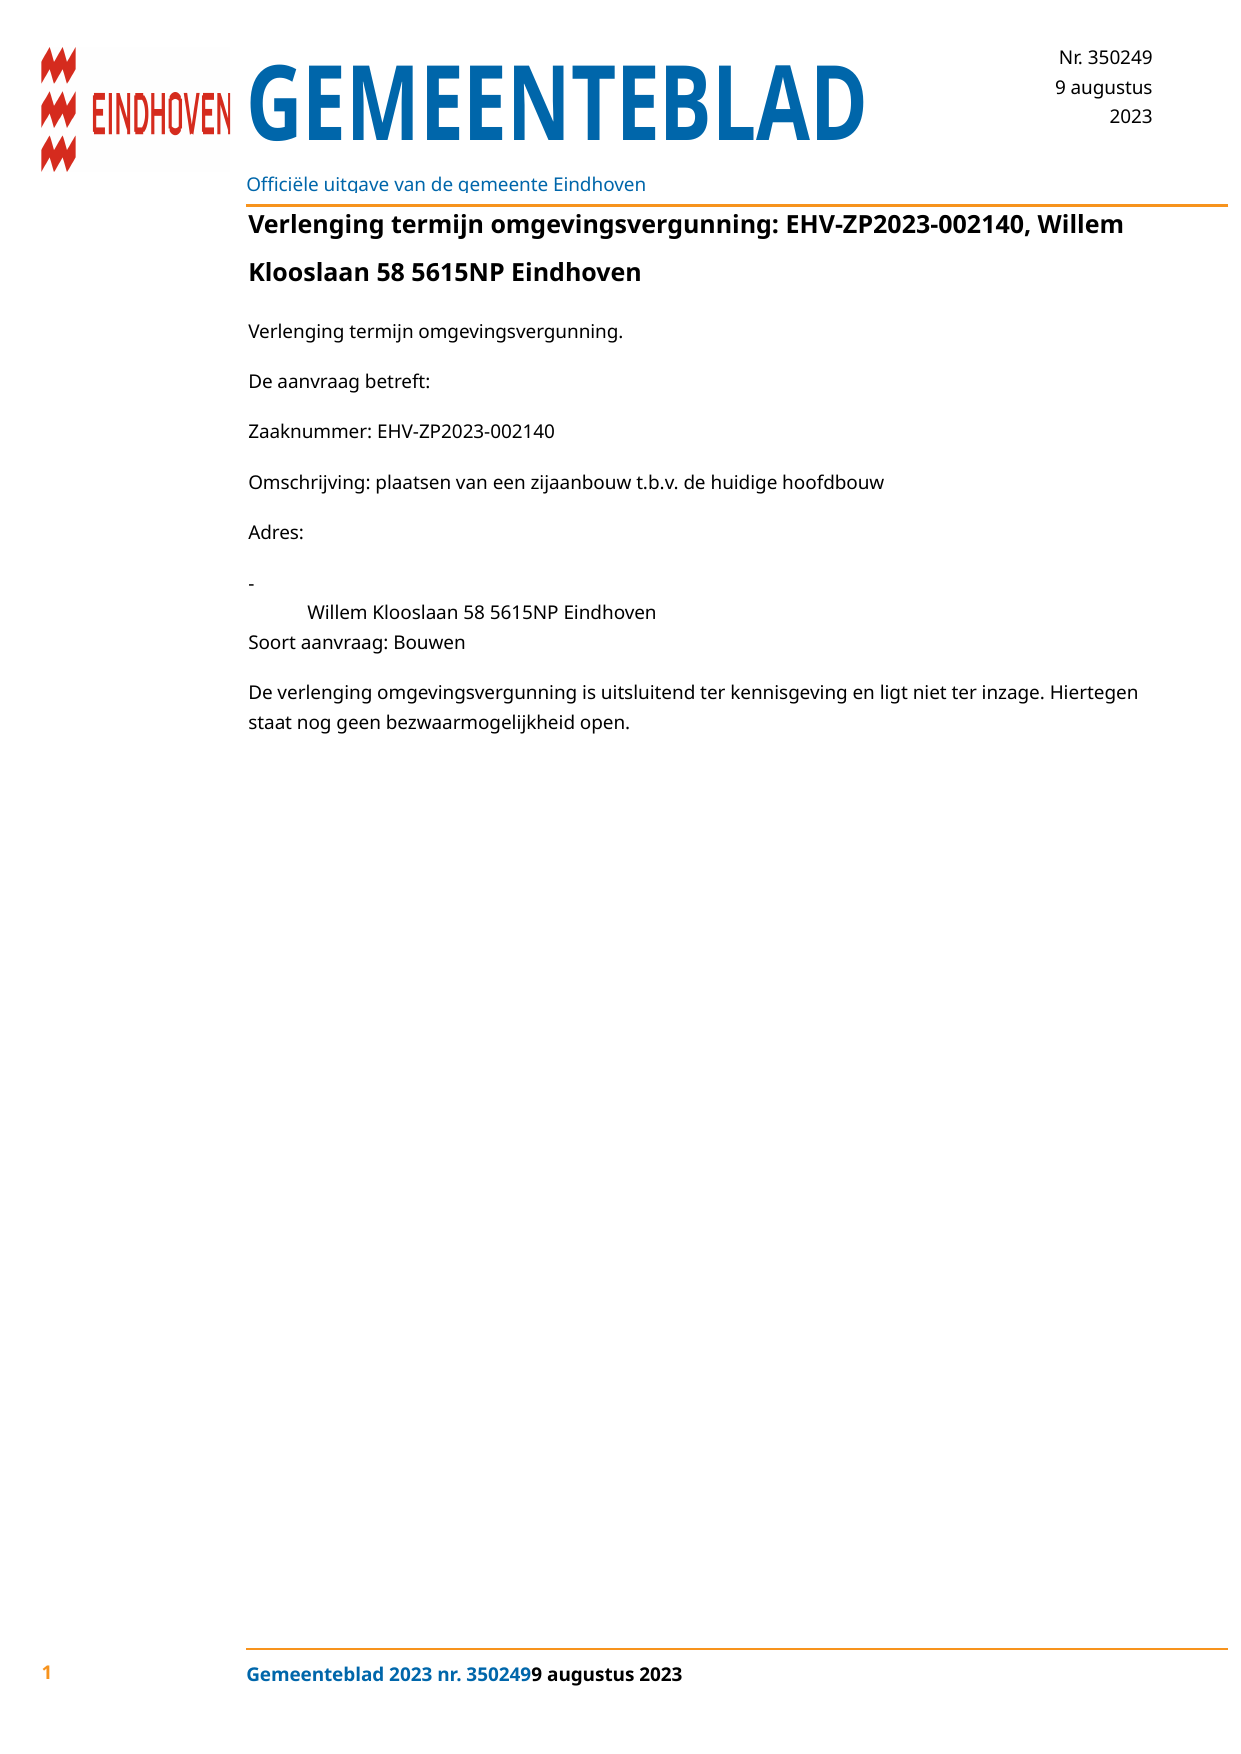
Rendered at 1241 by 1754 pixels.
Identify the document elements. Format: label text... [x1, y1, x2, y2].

text Soort aanvraag: Bouwen [248, 629, 1152, 655]
text Verlenging termijn omgevingsvergunning. [248, 318, 1152, 344]
text Zaaknummer: EHV-ZP2023-002140 [248, 419, 1152, 444]
list Willem Klooslaan 58 5615NP Eindhoven [248, 599, 1152, 625]
text Verlenging termijn omgevingsvergunning: EHV-ZP2023-002140, Willem Klooslaan 58 5615NP Eindhoven [248, 207, 1152, 288]
text Omschrijving: plaatsen van een zijaanbouw t.b.v. de huidige hoofdbouw [248, 469, 1152, 495]
picture [41, 47, 231, 172]
text De verlenging omgevingsvergunning is uitsluitend ter kennisgeving en ligt niet ter inzage. Hiertegen staat nog geen bezwaarmogelijkheid open. [248, 679, 1152, 735]
text Adres: [248, 519, 1152, 545]
text De aanvraag betreft: [248, 368, 1152, 394]
